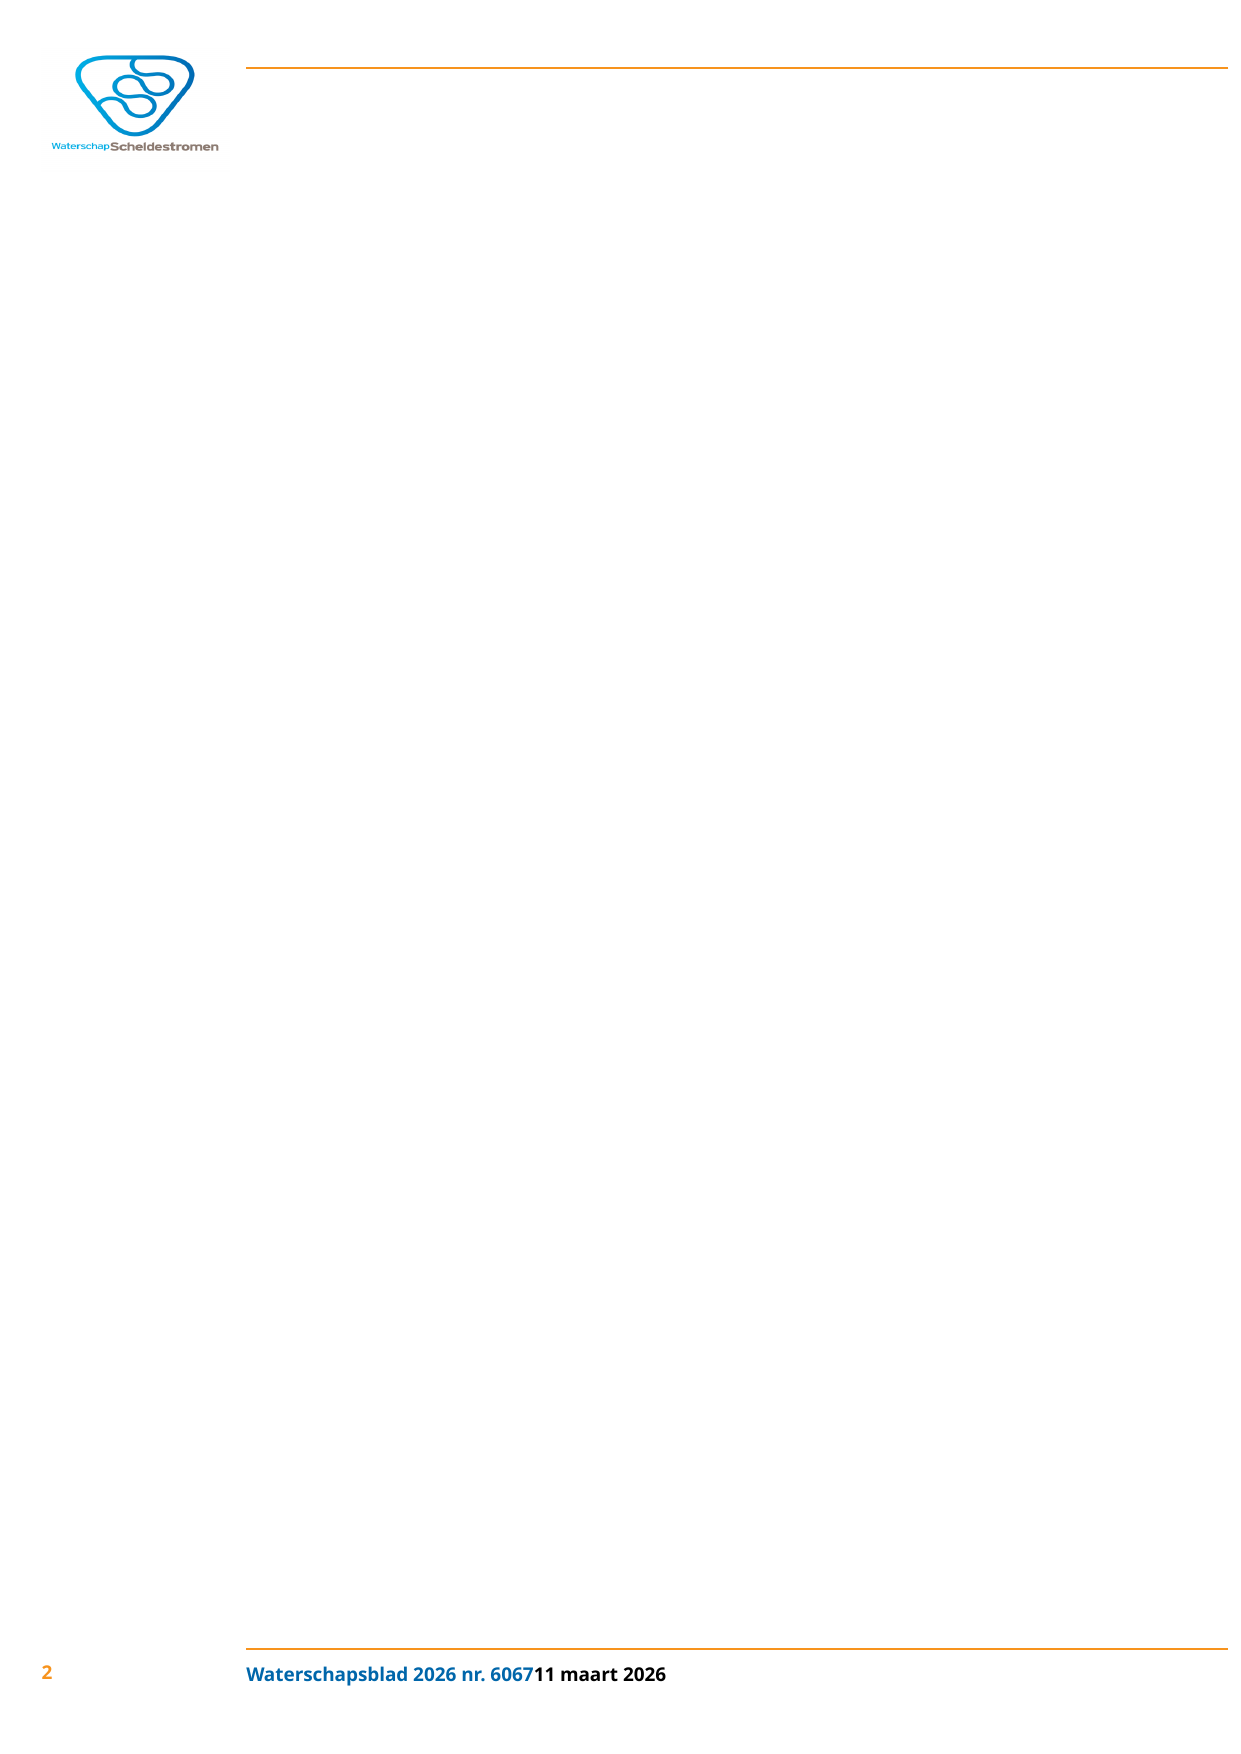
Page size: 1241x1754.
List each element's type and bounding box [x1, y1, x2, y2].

picture [41, 47, 231, 172]
